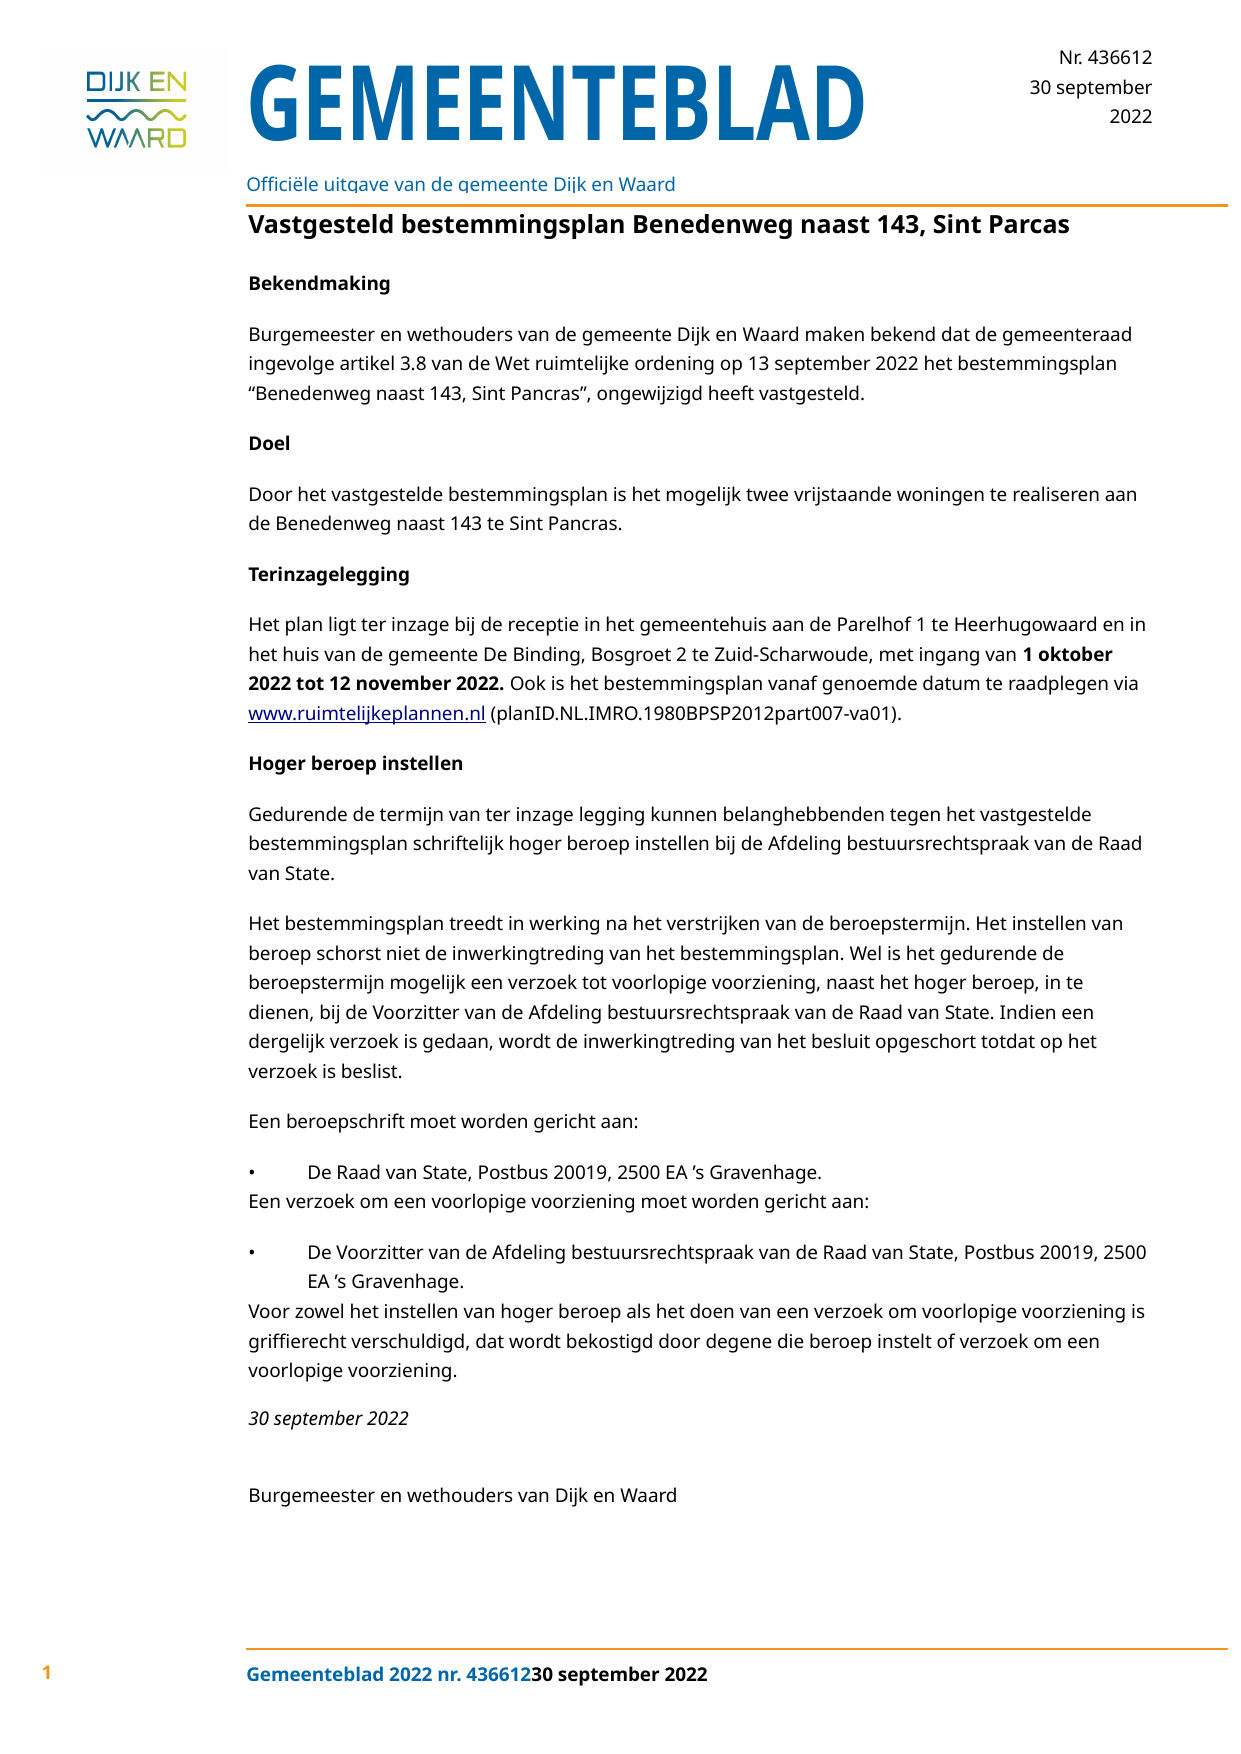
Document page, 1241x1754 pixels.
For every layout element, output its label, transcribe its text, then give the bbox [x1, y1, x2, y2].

text Hoger beroep instellen [248, 750, 1152, 776]
text Burgemeester en wethouders van de gemeente Dijk en Waard maken bekend dat de gemeenteraad ingevolge artikel 3.8 van de Wet ruimtelijke ordening op 13 september 2022 het bestemmingsplan “Benedenweg naast 143, Sint Pancras”, ongewijzigd heeft vastgesteld. [248, 321, 1152, 406]
text Door het vastgestelde bestemmingsplan is het mogelijk twee vrijstaande woningen te realiseren aan de Benedenweg naast 143 te Sint Pancras. [248, 481, 1152, 536]
text Voor zowel het instellen van hoger beroep als het doen van een verzoek om voorlopige voorziening is griffierecht verschuldigd, dat wordt bekostigd door degene die beroep instelt of verzoek om een voorlopige voorziening. [248, 1298, 1152, 1383]
list De Raad van State, Postbus 20019, 2500 EA ’s Gravenhage. [248, 1159, 1152, 1185]
text Bekendmaking [248, 270, 1152, 296]
text Een verzoek om een voorlopige voorziening moet worden gericht aan: [248, 1189, 1152, 1214]
text 30 september 2022 [248, 1405, 1152, 1431]
text Het plan ligt ter inzage bij de receptie in het gemeentehuis aan de Parelhof 1 te Heerhugowaard en in het huis van de gemeente De Binding, Bosgroet 2 te Zuid-Scharwoude, met ingang van 1 oktober 2022 tot 12 november 2022. Ook is het bestemmingsplan vanaf genoemde datum te raadplegen via www.ruimtelijkeplannen.nl (planID.NL.IMRO.1980BPSP2012part007-va01). [248, 611, 1152, 726]
text Het bestemmingsplan treedt in werking na het verstrijken van de beroepstermijn. Het instellen van beroep schorst niet de inwerkingtreding van het bestemmingsplan. Wel is het gedurende de beroepstermijn mogelijk een verzoek tot voorlopige voorziening, naast het hoger beroep, in te dienen, bij de Voorzitter van de Afdeling bestuursrechtspraak van de Raad van State. Indien een dergelijk verzoek is gedaan, wordt de inwerkingtreding van het besluit opgeschort totdat op het verzoek is beslist. [248, 910, 1152, 1084]
text Vastgesteld bestemmingsplan Benedenweg naast 143, Sint Parcas [248, 207, 1152, 241]
list De Voorzitter van de Afdeling bestuursrechtspraak van de Raad van State, Postbus 20019, 2500 EA ’s Gravenhage. [248, 1239, 1152, 1294]
text Terinzagelegging [248, 561, 1152, 586]
text Doel [248, 430, 1152, 456]
text Burgemeester en wethouders van Dijk en Waard [248, 1482, 1152, 1508]
picture [41, 47, 231, 172]
text Gedurende de termijn van ter inzage legging kunnen belanghebbenden tegen het vastgestelde bestemmingsplan schriftelijk hoger beroep instellen bij de Afdeling bestuursrechtspraak van de Raad van State. [248, 801, 1152, 886]
text Een beroepschrift moet worden gericht aan: [248, 1109, 1152, 1134]
